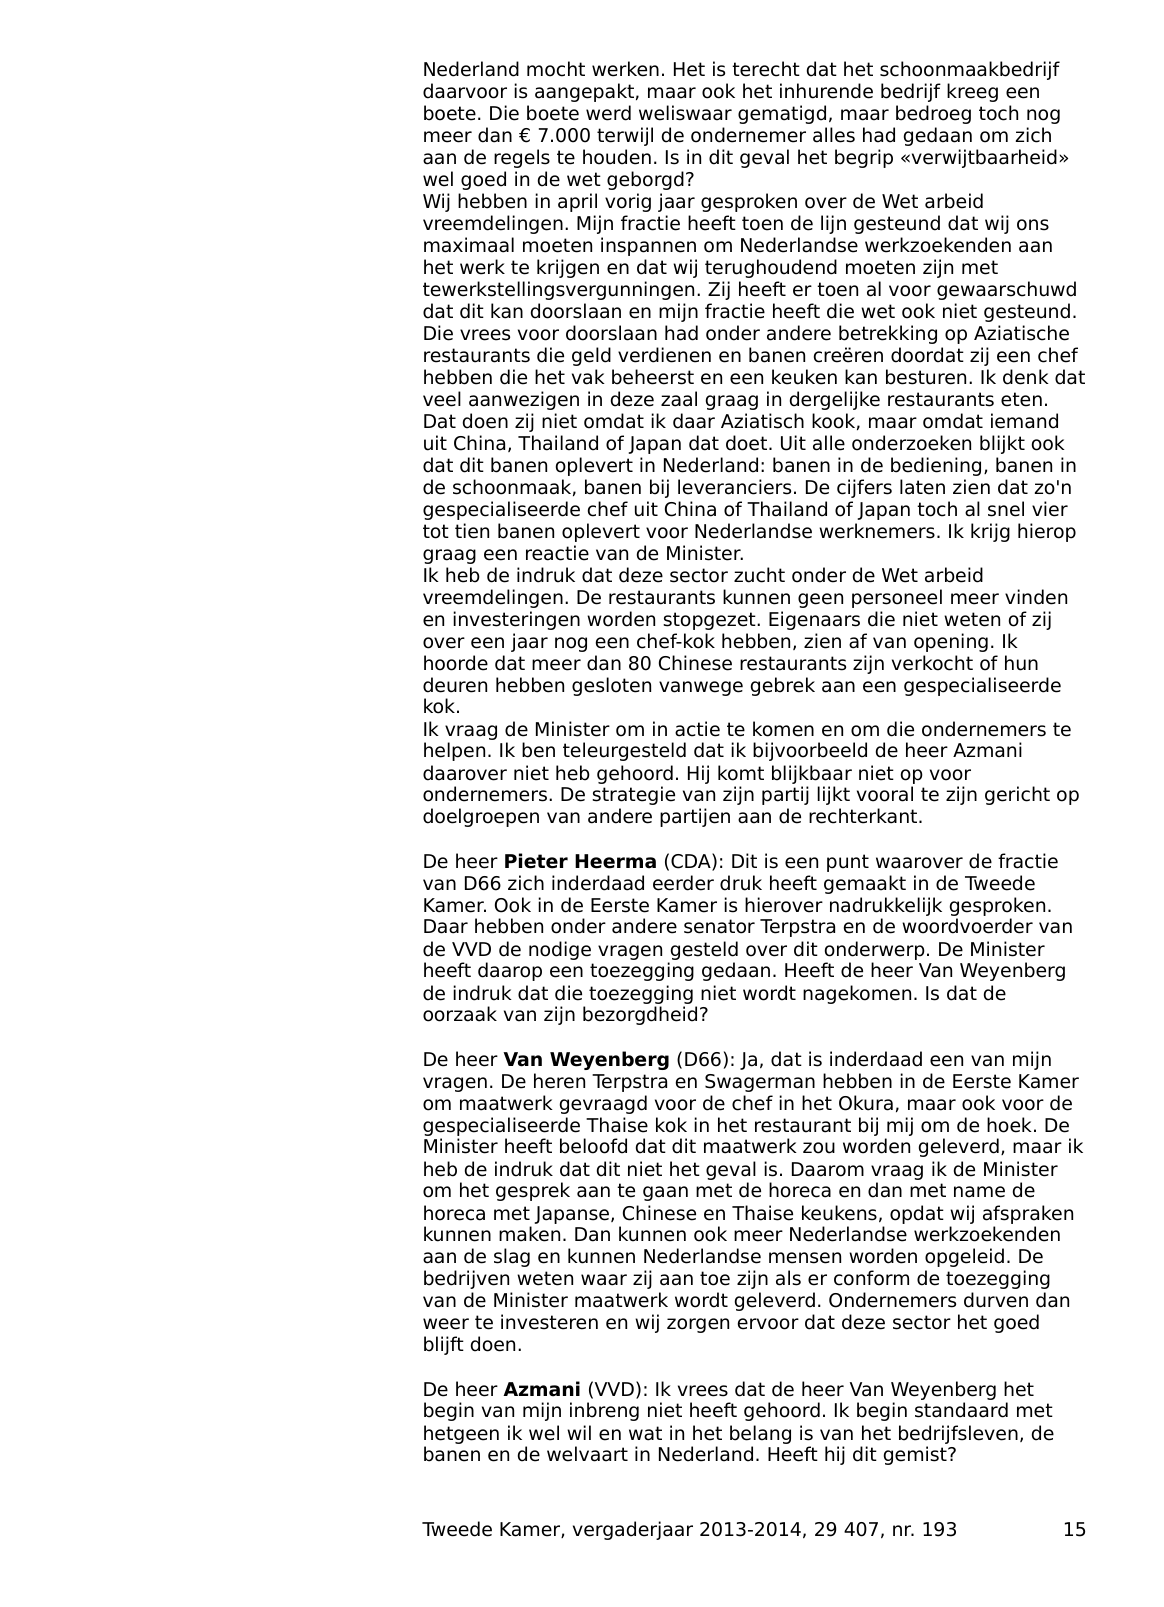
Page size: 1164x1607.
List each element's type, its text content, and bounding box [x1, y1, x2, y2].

text Ik heb de indruk dat deze sector zucht onder de Wet arbeid vreemdelingen. De restaurants kunnen geen personeel meer vinden en investeringen worden stopgezet. Eigenaars die niet weten of zij over een jaar nog een chef-kok hebben, zien af van opening. Ik hoorde dat meer dan 80 Chinese restaurants zijn verkocht of hun deuren hebben gesloten vanwege gebrek aan een gespecialiseerde kok. [422, 564, 1087, 718]
text Ik vraag de Minister om in actie te komen en om die ondernemers te helpen. Ik ben teleurgesteld dat ik bijvoorbeeld de heer Azmani daarover niet heb gehoord. Hij komt blijkbaar niet op voor ondernemers. De strategie van zijn partij lijkt vooral te zijn gericht op doelgroepen van andere partijen aan de rechterkant. [422, 718, 1087, 828]
text Wij hebben in april vorig jaar gesproken over de Wet arbeid vreemdelingen. Mijn fractie heeft toen de lijn gesteund dat wij ons maximaal moeten inspannen om Nederlandse werkzoekenden aan het werk te krijgen en dat wij terughoudend moeten zijn met tewerkstellingsvergunningen. Zij heeft er toen al voor gewaarschuwd dat dit kan doorslaan en mijn fractie heeft die wet ook niet gesteund. Die vrees voor doorslaan had onder andere betrekking op Aziatische restaurants die geld verdienen en banen creëren doordat zij een chef hebben die het vak beheerst en een keuken kan besturen. Ik denk dat veel aanwezigen in deze zaal graag in dergelijke restaurants eten. Dat doen zij niet omdat ik daar Aziatisch kook, maar omdat iemand uit China, Thailand of Japan dat doet. Uit alle onderzoeken blijkt ook dat dit banen oplevert in Nederland: banen in de bediening, banen in de schoonmaak, banen bij leveranciers. De cijfers laten zien dat zo'n gespecialiseerde chef uit China of Thailand of Japan toch al snel vier tot tien banen oplevert voor Nederlandse werknemers. Ik krijg hierop graag een reactie van de Minister. [422, 191, 1087, 564]
text De heer Van Weyenberg (D66): Ja, dat is inderdaad een van mijn vragen. De heren Terpstra en Swagerman hebben in de Eerste Kamer om maatwerk gevraagd voor de chef in het Okura, maar ook voor de gespecialiseerde Thaise kok in het restaurant bij mij om de hoek. De Minister heeft beloofd dat dit maatwerk zou worden geleverd, maar ik heb de indruk dat dit niet het geval is. Daarom vraag ik de Minister om het gesprek aan te gaan met de horeca en dan met name de horeca met Japanse, Chinese en Thaise keukens, opdat wij afspraken kunnen maken. Dan kunnen ook meer Nederlandse werkzoekenden aan de slag en kunnen Nederlandse mensen worden opgeleid. De bedrijven weten waar zij aan toe zijn als er conform de toezegging van de Minister maatwerk wordt geleverd. Ondernemers durven dan weer te investeren en wij zorgen ervoor dat deze sector het goed blijft doen. [422, 1048, 1087, 1356]
text Nederland mocht werken. Het is terecht dat het schoonmaakbedrijf daarvoor is aangepakt, maar ook het inhurende bedrijf kreeg een boete. Die boete werd weliswaar gematigd, maar bedroeg toch nog meer dan € 7.000 terwijl de ondernemer alles had gedaan om zich aan de regels te houden. Is in dit geval het begrip «verwijtbaarheid» wel goed in de wet geborgd? [422, 59, 1087, 191]
text De heer Azmani (VVD): Ik vrees dat de heer Van Weyenberg het begin van mijn inbreng niet heeft gehoord. Ik begin standaard met hetgeen ik wel wil en wat in het belang is van het bedrijfsleven, de banen en de welvaart in Nederland. Heeft hij dit gemist? [422, 1378, 1087, 1466]
text De heer Pieter Heerma (CDA): Dit is een punt waarover de fractie van D66 zich inderdaad eerder druk heeft gemaakt in de Tweede Kamer. Ook in de Eerste Kamer is hierover nadrukkelijk gesproken. Daar hebben onder andere senator Terpstra en de woordvoerder van de VVD de nodige vragen gesteld over dit onderwerp. De Minister heeft daarop een toezegging gedaan. Heeft de heer Van Weyenberg de indruk dat die toezegging niet wordt nagekomen. Is dat de oorzaak van zijn bezorgdheid? [422, 851, 1087, 1026]
